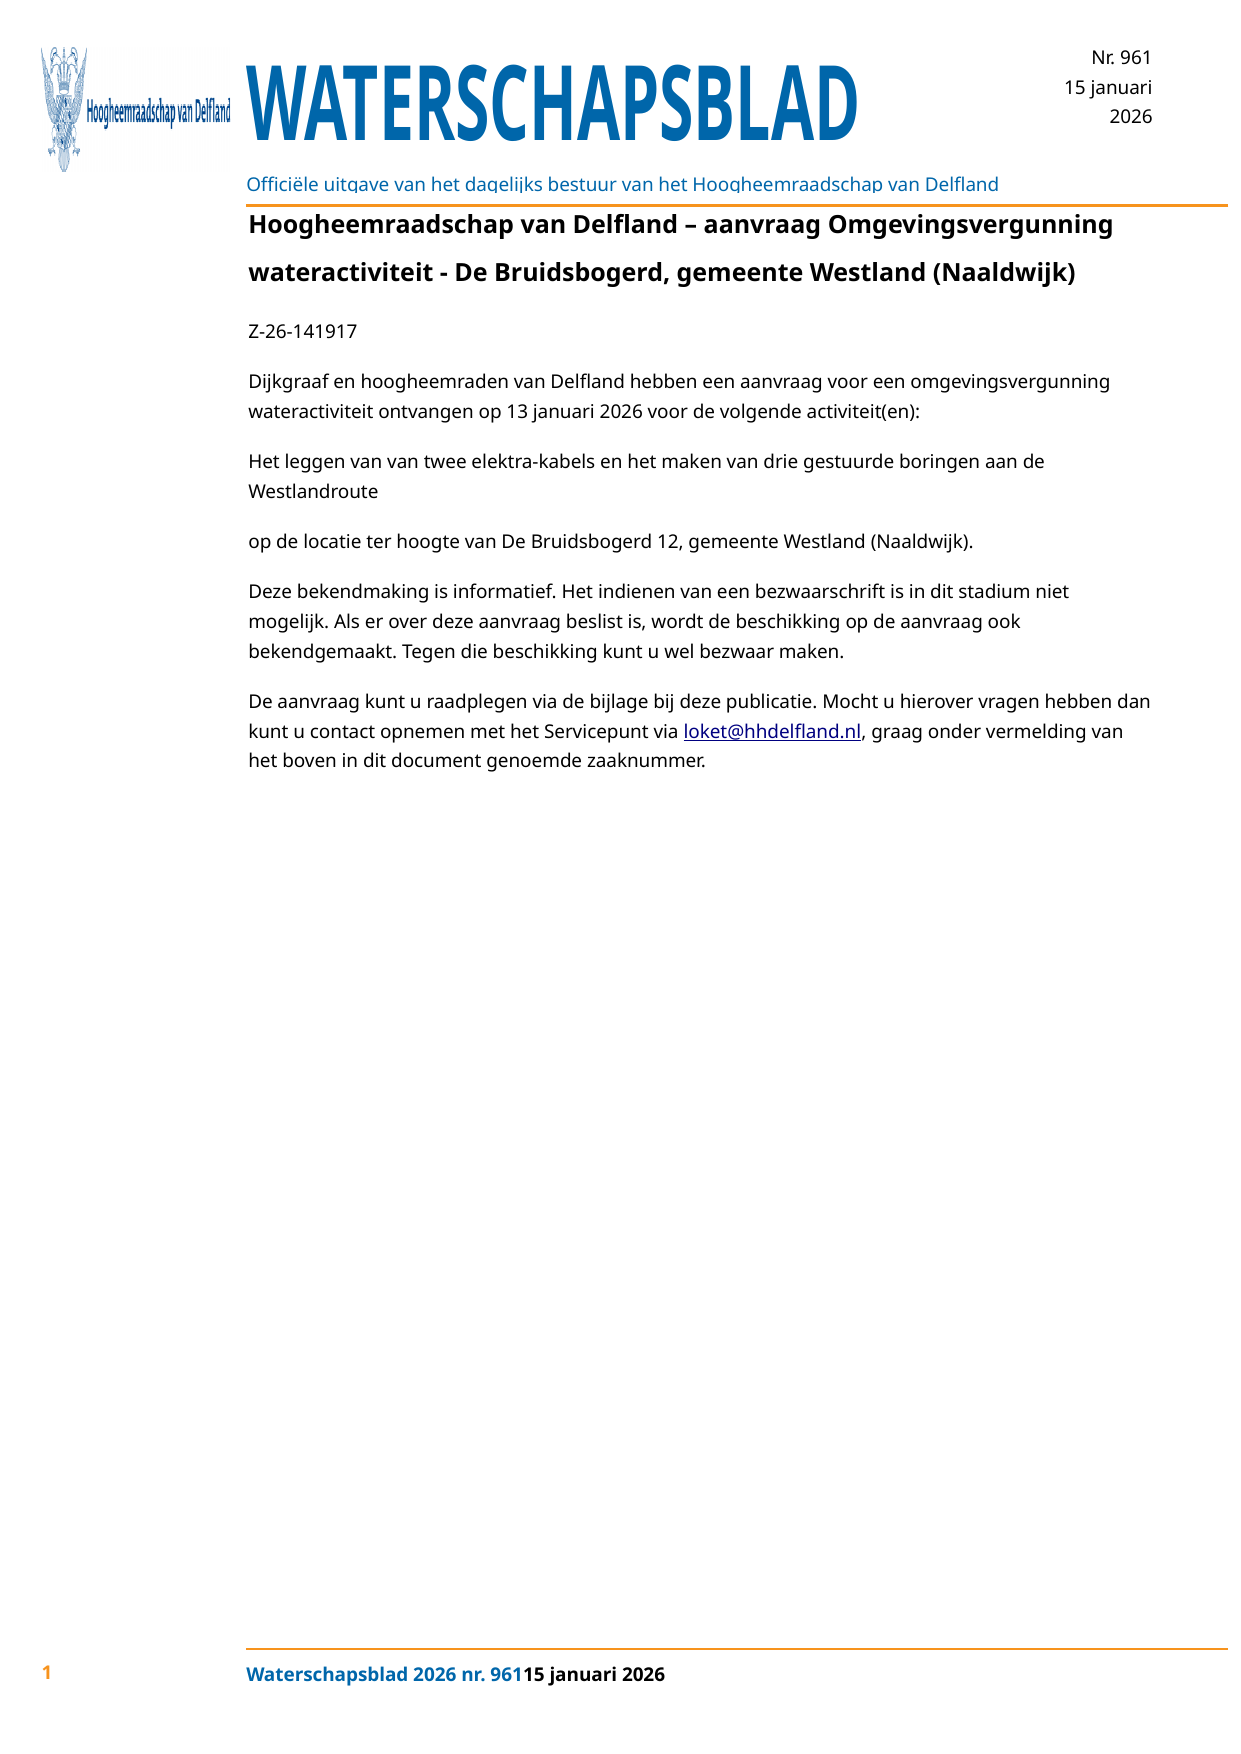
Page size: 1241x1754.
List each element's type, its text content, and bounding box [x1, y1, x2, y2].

picture [41, 47, 231, 172]
text Hoogheemraadschap van Delfland – aanvraag Omgevingsvergunning wateractiviteit - De Bruidsbogerd, gemeente Westland (Naaldwijk) [248, 207, 1152, 288]
text De aanvraag kunt u raadplegen via de bijlage bij deze publicatie. Mocht u hierover vragen hebben dan kunt u contact opnemen met het Servicepunt via loket@hhdelfland.nl, graag onder vermelding van het boven in dit document genoemde zaaknummer. [248, 688, 1152, 773]
text Dijkgraaf en hoogheemraden van Delfland hebben een aanvraag voor een omgevingsvergunning wateractiviteit ontvangen op 13 januari 2026 voor de volgende activiteit(en): [248, 368, 1152, 424]
text op de locatie ter hoogte van De Bruidsbogerd 12, gemeente Westland (Naaldwijk). [248, 528, 1152, 554]
text Z-26-141917 [248, 318, 1152, 344]
text Het leggen van van twee elektra-kabels en het maken van drie gestuurde boringen aan de Westlandroute [248, 448, 1152, 504]
text Deze bekendmaking is informatief. Het indienen van een bezwaarschrift is in dit stadium niet mogelijk. Als er over deze aanvraag beslist is, wordt de beschikking op de aanvraag ook bekendgemaakt. Tegen die beschikking kunt u wel bezwaar maken. [248, 579, 1152, 664]
